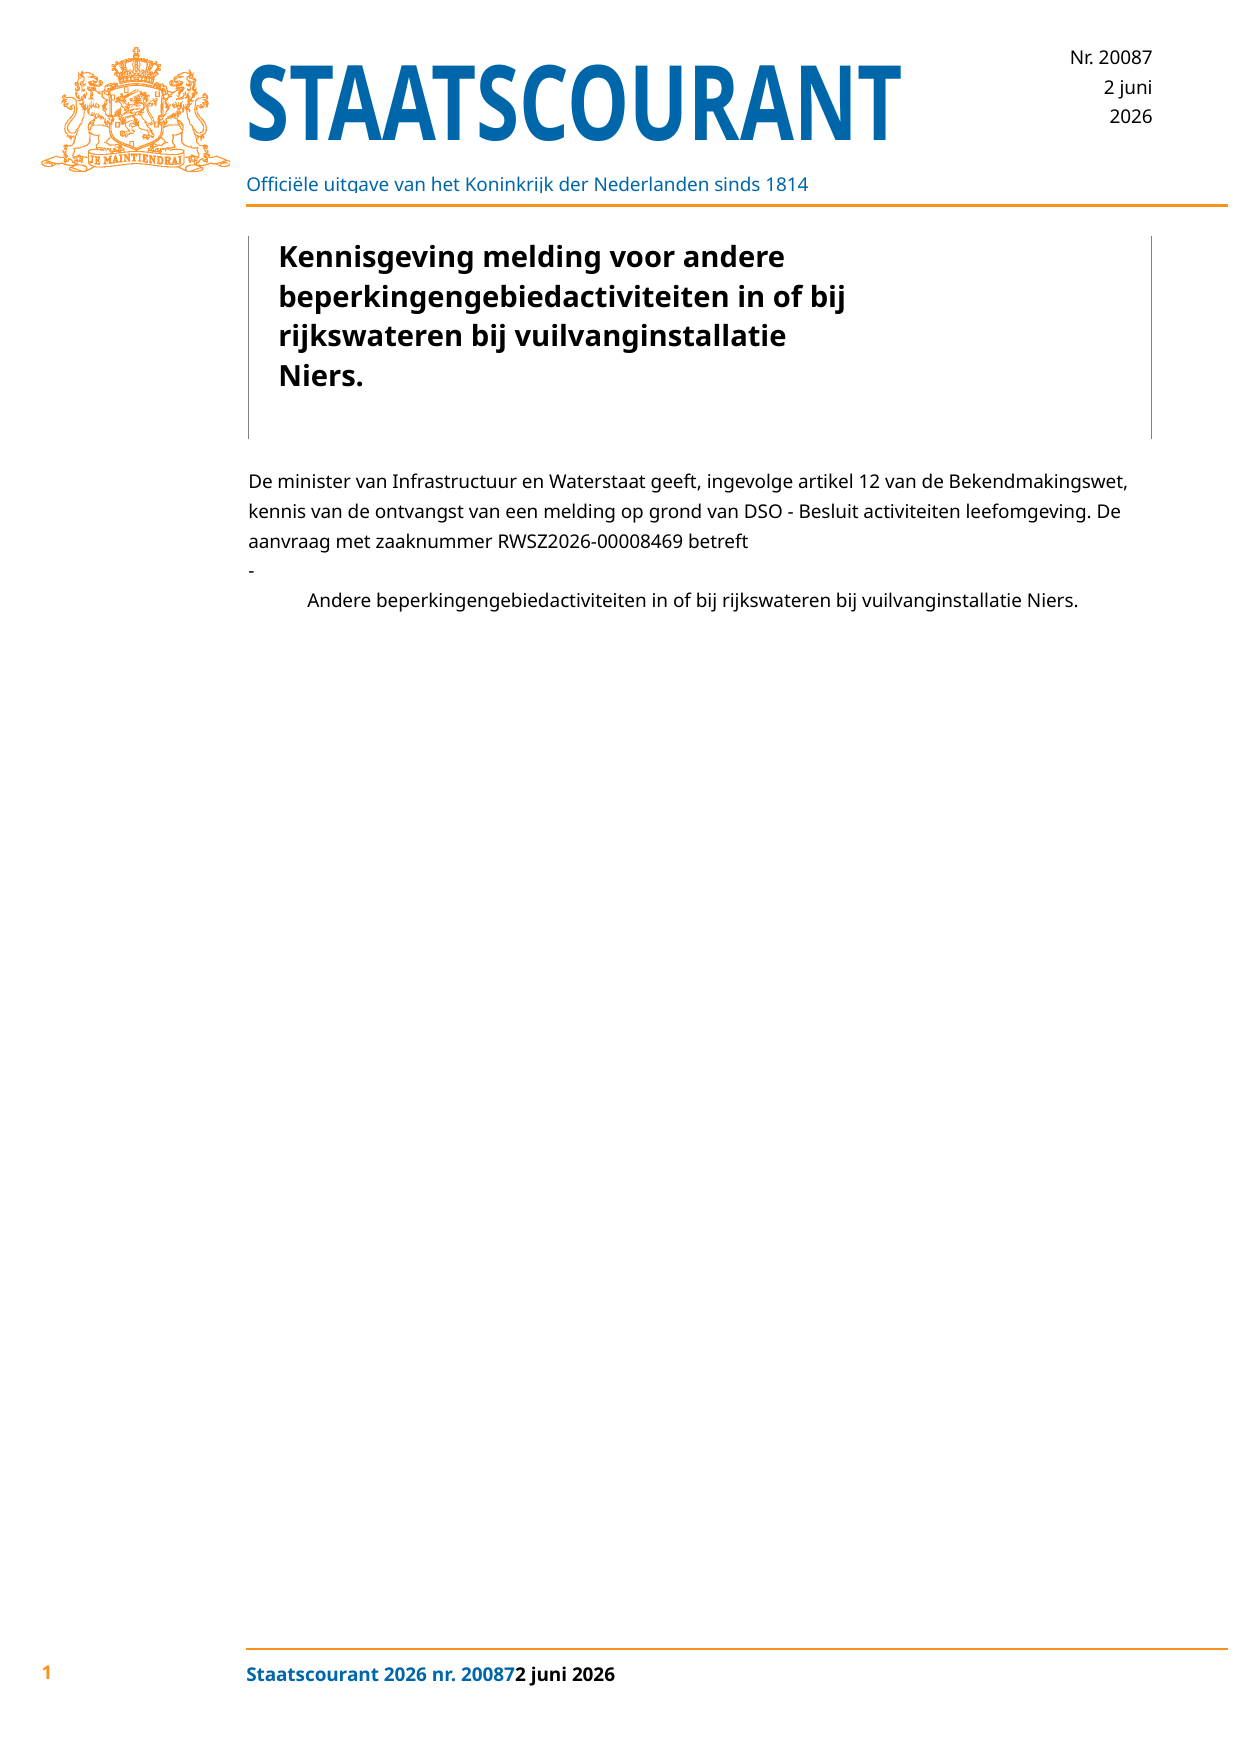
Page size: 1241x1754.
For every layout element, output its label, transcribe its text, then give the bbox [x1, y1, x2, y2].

picture [41, 47, 231, 172]
text De minister van Infrastructuur en Waterstaat geeft, ingevolge artikel 12 van de Bekendmakingswet, kennis van de ontvangst van een melding op grond van DSO - Besluit activiteiten leefomgeving. De aanvraag met zaaknummer RWSZ2026-00008469 betreft [248, 469, 1152, 553]
table_header [850, 414, 1151, 439]
list Andere beperkingengebiedactiviteiten in of bij rijkswateren bij vuilvanginstallatie Niers. [248, 587, 1152, 613]
table_header [1090, 236, 1151, 413]
picture [912, 236, 1090, 414]
table_header [850, 236, 912, 413]
table_header Kennisgeving melding voor andere beperkingengebiedactiviteiten in of bij rijkswateren bij vuilvanginstallatie Niers. [249, 236, 850, 439]
